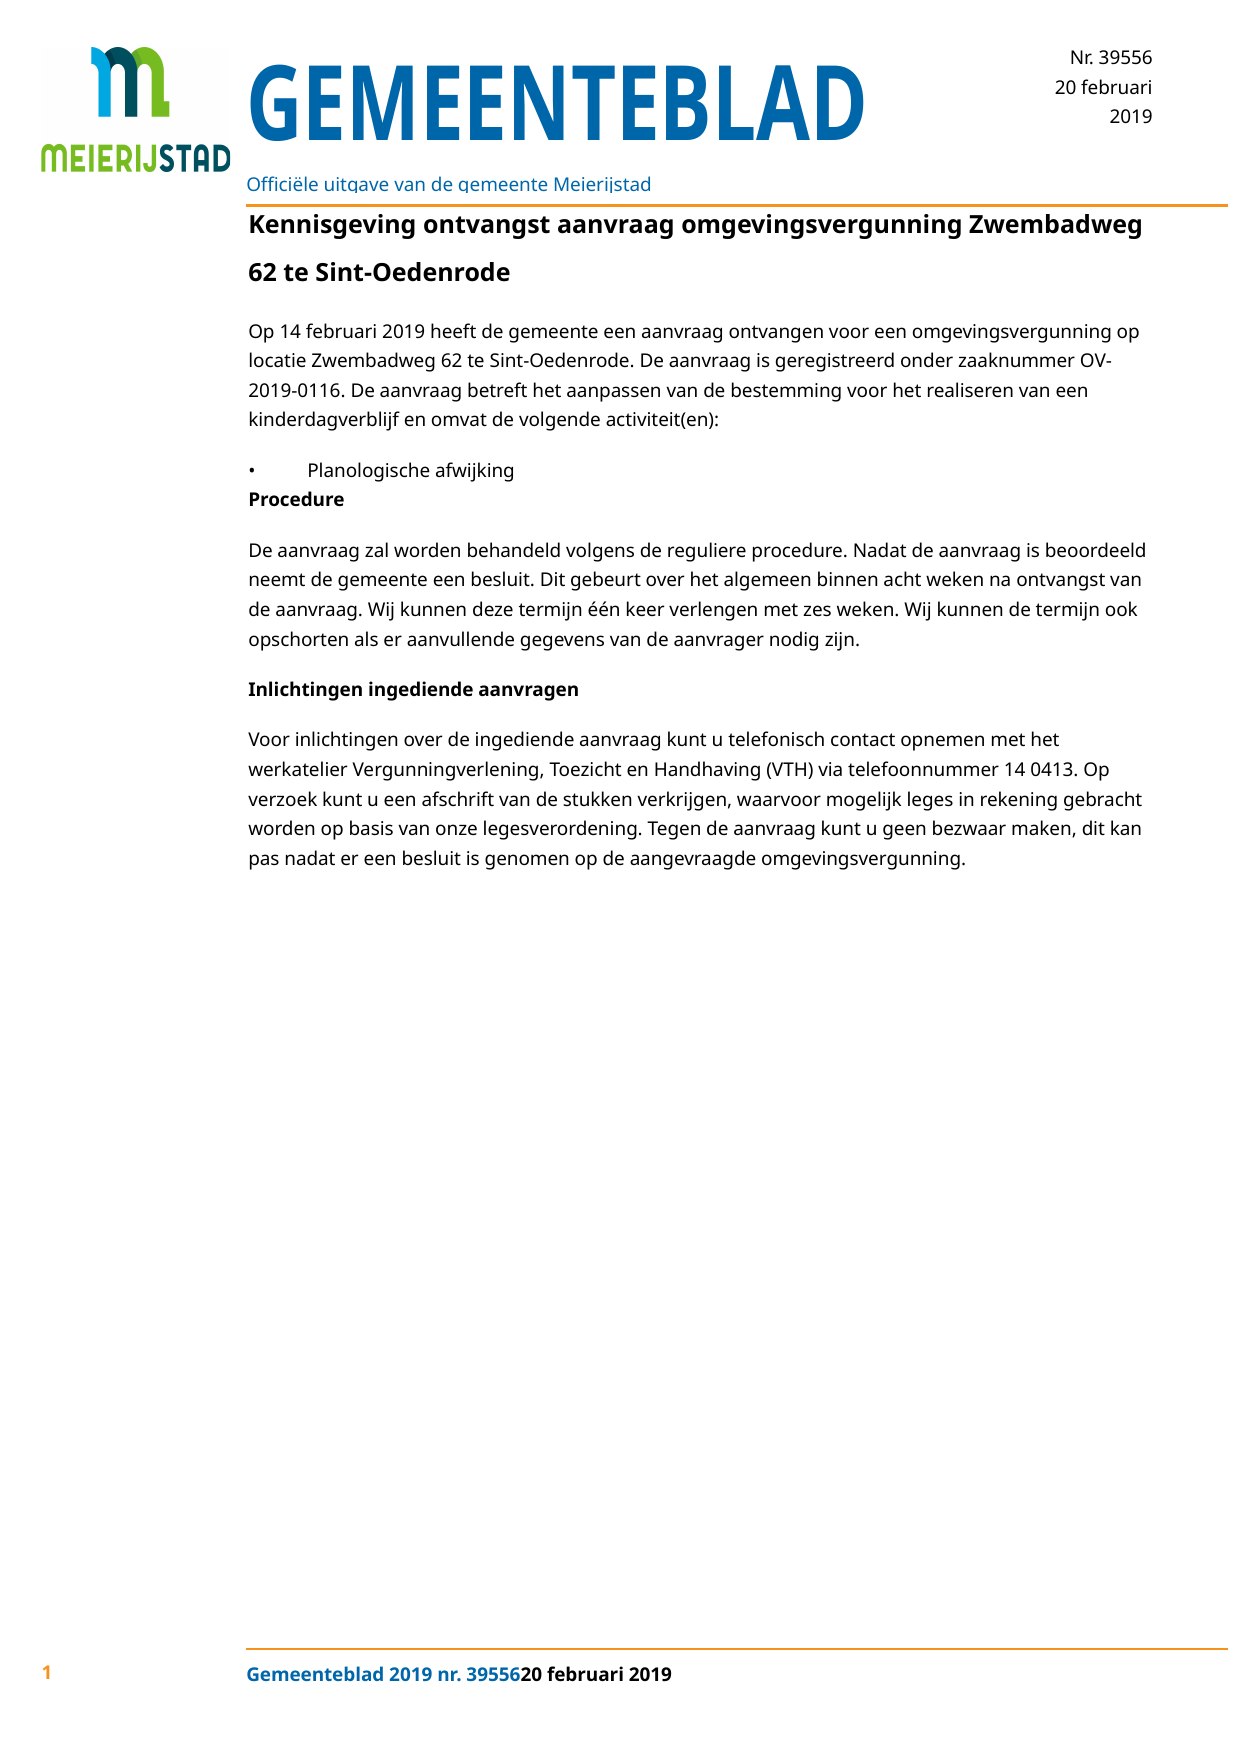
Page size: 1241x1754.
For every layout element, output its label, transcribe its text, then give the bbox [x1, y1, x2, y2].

picture [41, 47, 231, 172]
text De aanvraag zal worden behandeld volgens de reguliere procedure. Nadat de aanvraag is beoordeeld neemt de gemeente een besluit. Dit gebeurt over het algemeen binnen acht weken na ontvangst van de aanvraag. Wij kunnen deze termijn één keer verlengen met zes weken. Wij kunnen de termijn ook opschorten als er aanvullende gegevens van de aanvrager nodig zijn. [248, 537, 1152, 652]
list Planologische afwijking [248, 457, 1152, 483]
text Kennisgeving ontvangst aanvraag omgevingsvergunning Zwembadweg 62 te Sint-Oedenrode [248, 207, 1152, 288]
text Voor inlichtingen over de ingediende aanvraag kunt u telefonisch contact opnemen met het werkatelier Vergunningverlening, Toezicht en Handhaving (VTH) via telefoonnummer 14 0413. Op verzoek kunt u een afschrift van de stukken verkrijgen, waarvoor mogelijk leges in rekening gebracht worden op basis van onze legesverordening. Tegen de aanvraag kunt u geen bezwaar maken, dit kan pas nadat er een besluit is genomen op de aangevraagde omgevingsvergunning. [248, 727, 1152, 871]
text Op 14 februari 2019 heeft de gemeente een aanvraag ontvangen voor een omgevingsvergunning op locatie Zwembadweg 62 te Sint-Oedenrode. De aanvraag is geregistreerd onder zaaknummer OV-2019-0116. De aanvraag betreft het aanpassen van de bestemming voor het realiseren van een kinderdagverblijf en omvat de volgende activiteit(en): [248, 318, 1152, 432]
text Procedure [248, 487, 1152, 512]
text Inlichtingen ingediende aanvragen [248, 676, 1152, 702]
